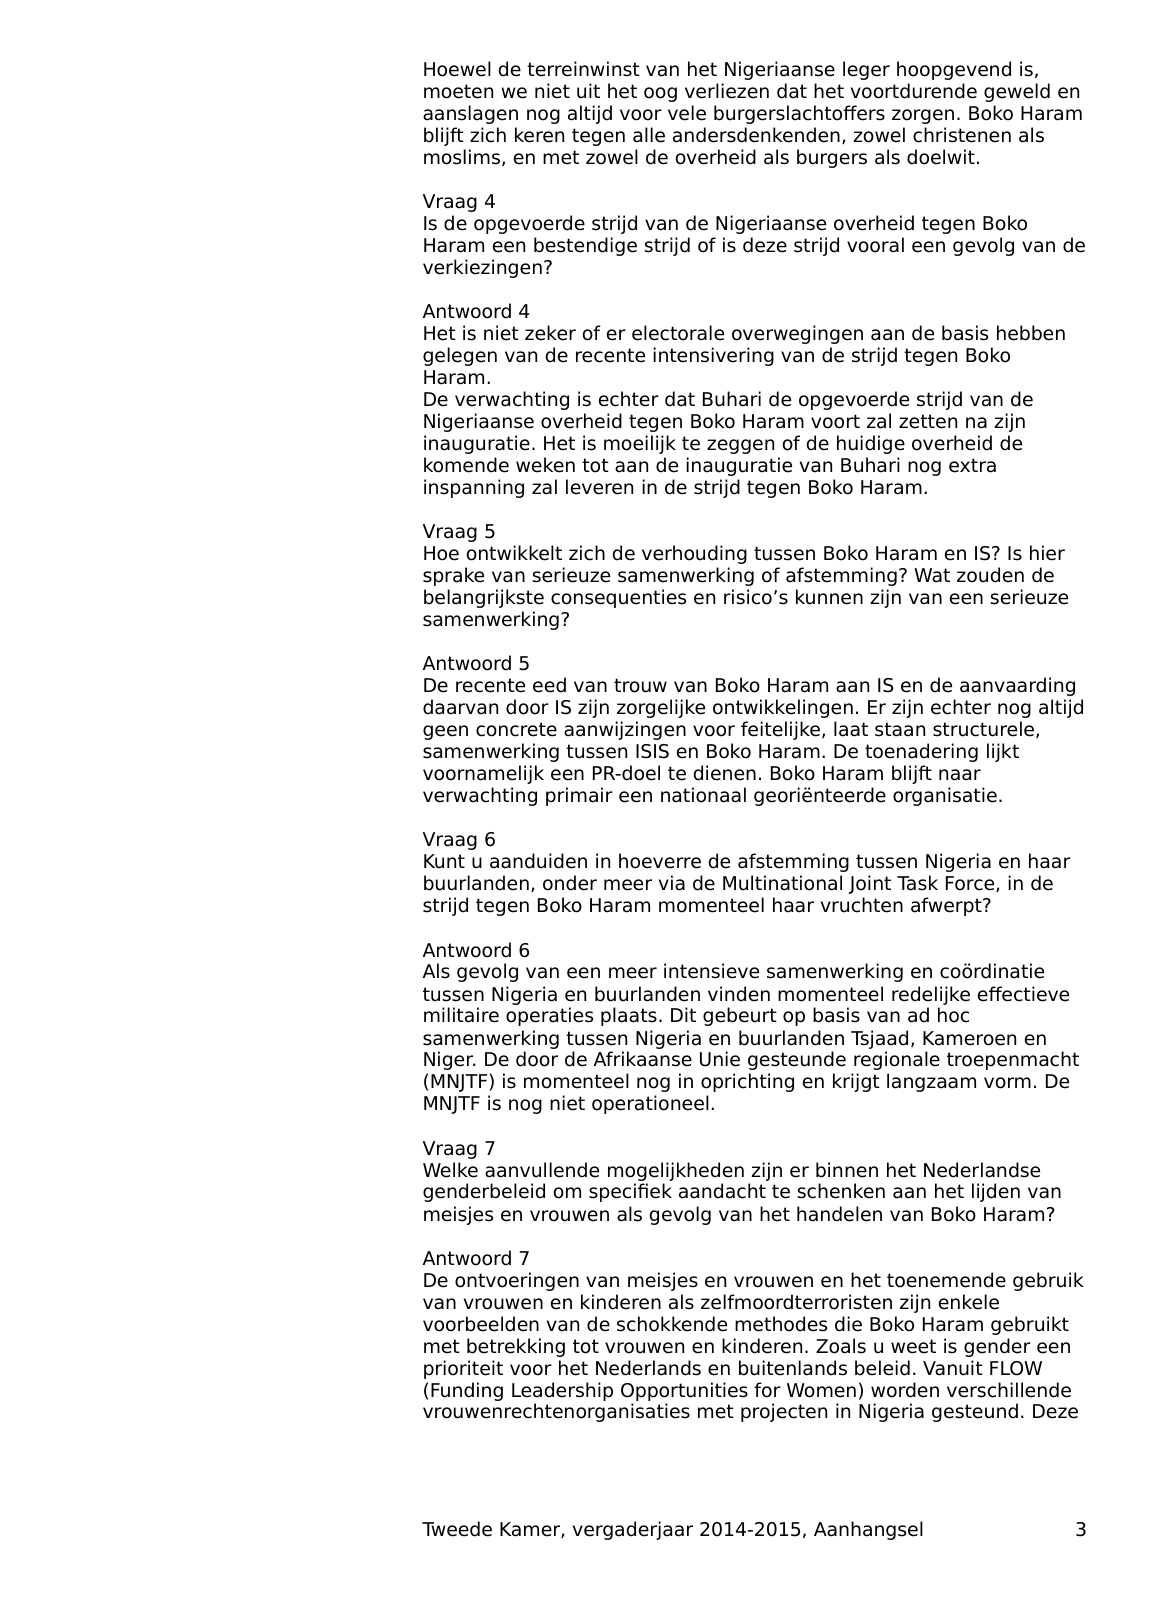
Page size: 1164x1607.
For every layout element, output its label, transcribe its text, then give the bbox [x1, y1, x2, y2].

text De verwachting is echter dat Buhari de opgevoerde strijd van de Nigeriaanse overheid tegen Boko Haram voort zal zetten na zijn inauguratie. Het is moeilijk te zeggen of de huidige overheid de komende weken tot aan de inauguratie van Buhari nog extra inspanning zal leveren in de strijd tegen Boko Haram. [422, 389, 1087, 499]
text Welke aanvullende mogelijkheden zijn er binnen het Nederlandse genderbeleid om specifiek aandacht te schenken aan het lijden van meisjes en vrouwen als gevolg van het handelen van Boko Haram? [422, 1159, 1087, 1225]
text De recente eed van trouw van Boko Haram aan IS en de aanvaarding daarvan door IS zijn zorgelijke ontwikkelingen. Er zijn echter nog altijd geen concrete aanwijzingen voor feitelijke, laat staan structurele, samenwerking tussen ISIS en Boko Haram. De toenadering lijkt voornamelijk een PR-doel te dienen. Boko Haram blijft naar verwachting primair een nationaal georiënteerde organisatie. [422, 675, 1087, 807]
text Antwoord 4 [422, 301, 1087, 323]
text Hoewel de terreinwinst van het Nigeriaanse leger hoopgevend is, moeten we niet uit het oog verliezen dat het voortdurende geweld en aanslagen nog altijd voor vele burgerslachtoffers zorgen. Boko Haram blijft zich keren tegen alle andersdenkenden, zowel christenen als moslims, en met zowel de overheid als burgers als doelwit. [422, 59, 1087, 169]
text Vraag 7 [422, 1137, 1087, 1159]
text Als gevolg van een meer intensieve samenwerking en coördinatie tussen Nigeria en buurlanden vinden momenteel redelijke effectieve militaire operaties plaats. Dit gebeurt op basis van ad hoc samenwerking tussen Nigeria en buurlanden Tsjaad, Kameroen en Niger. De door de Afrikaanse Unie gesteunde regionale troepenmacht (MNJTF) is momenteel nog in oprichting en krijgt langzaam vorm. De MNJTF is nog niet operationeel. [422, 961, 1087, 1115]
text Vraag 5 [422, 521, 1087, 543]
text Antwoord 6 [422, 939, 1087, 961]
text Kunt u aanduiden in hoeverre de afstemming tussen Nigeria en haar buurlanden, onder meer via de Multinational Joint Task Force, in de strijd tegen Boko Haram momenteel haar vruchten afwerpt? [422, 851, 1087, 917]
text Antwoord 7 [422, 1248, 1087, 1269]
text Vraag 6 [422, 829, 1087, 851]
text Vraag 4 [422, 191, 1087, 213]
text Hoe ontwikkelt zich de verhouding tussen Boko Haram en IS? Is hier sprake van serieuze samenwerking of afstemming? Wat zouden de belangrijkste consequenties en risico’s kunnen zijn van een serieuze samenwerking? [422, 543, 1087, 631]
text De ontvoeringen van meisjes en vrouwen en het toenemende gebruik van vrouwen en kinderen als zelfmoordterroristen zijn enkele voorbeelden van de schokkende methodes die Boko Haram gebruikt met betrekking tot vrouwen en kinderen. Zoals u weet is gender een prioriteit voor het Nederlands en buitenlands beleid. Vanuit FLOW (Funding Leadership Opportunities for Women) worden verschillende vrouwenrechtenorganisaties met projecten in Nigeria gesteund. Deze [422, 1269, 1087, 1423]
text Is de opgevoerde strijd van de Nigeriaanse overheid tegen Boko Haram een bestendige strijd of is deze strijd vooral een gevolg van de verkiezingen? [422, 213, 1087, 279]
text Antwoord 5 [422, 653, 1087, 675]
text Het is niet zeker of er electorale overwegingen aan de basis hebben gelegen van de recente intensivering van de strijd tegen Boko Haram. [422, 323, 1087, 389]
